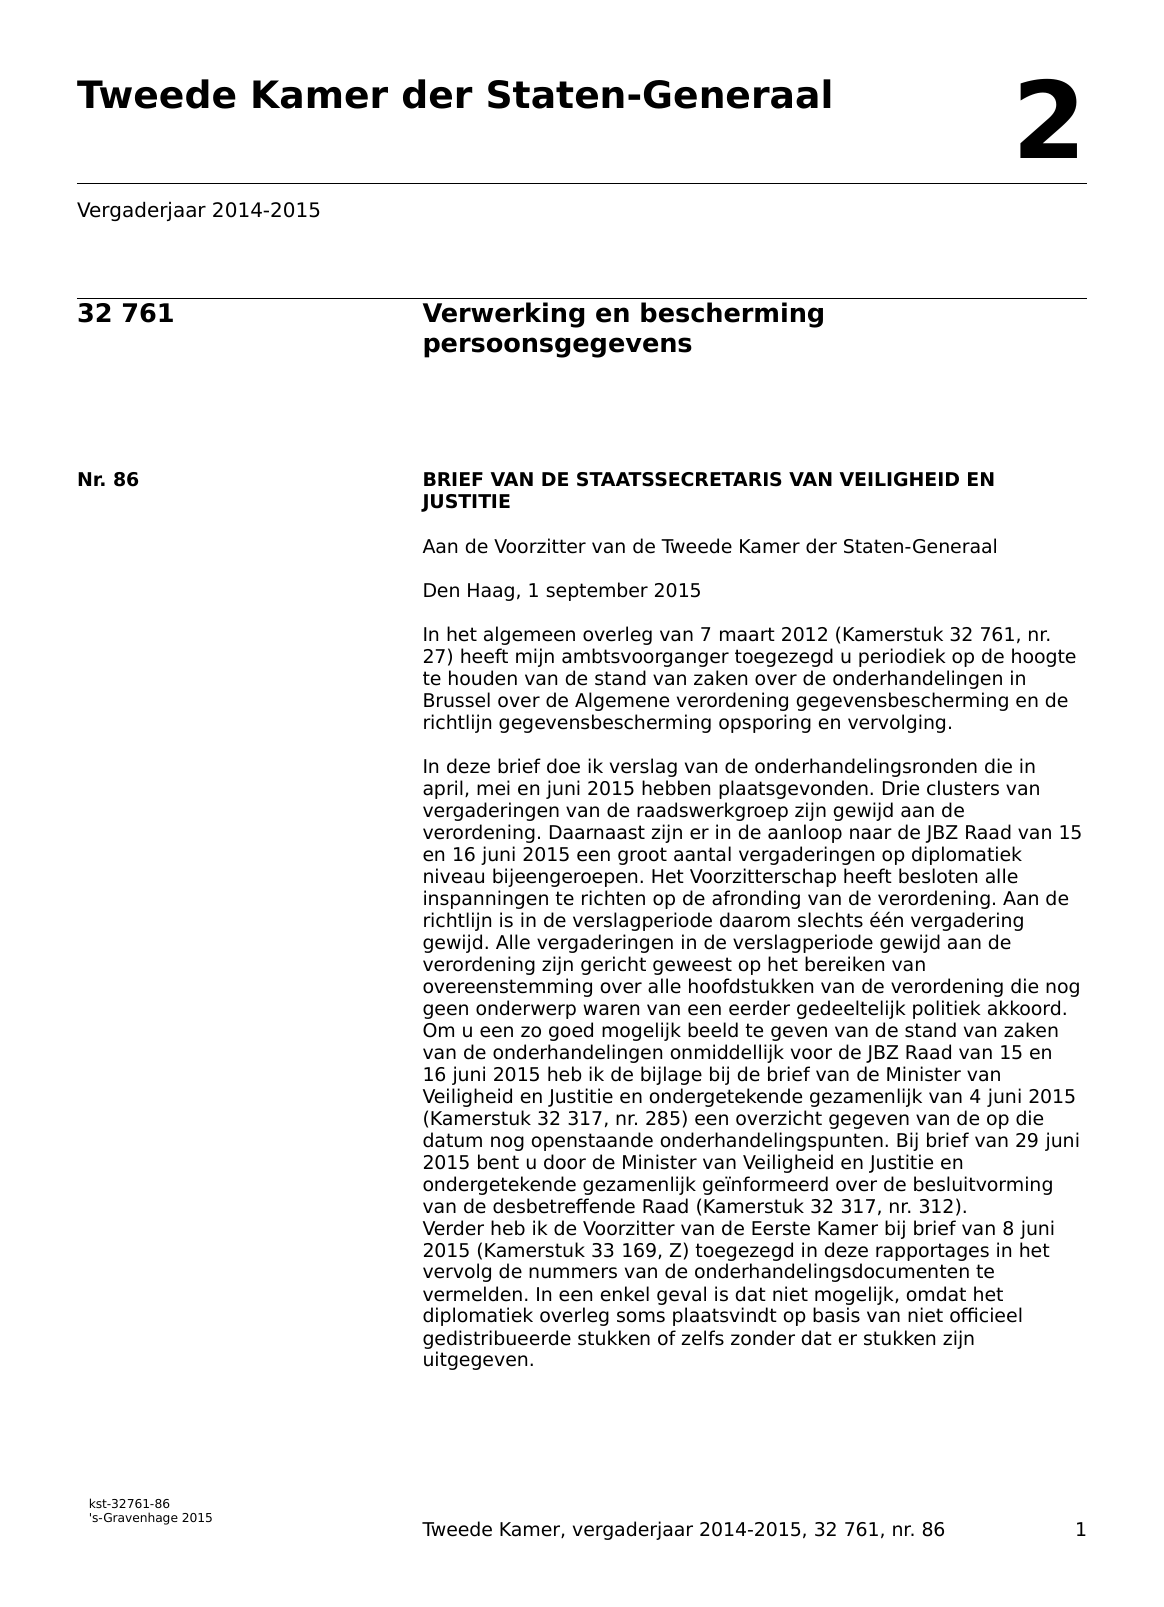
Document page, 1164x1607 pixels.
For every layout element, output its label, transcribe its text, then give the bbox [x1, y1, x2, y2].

text In deze brief doe ik verslag van de onderhandelingsronden die in april, mei en juni 2015 hebben plaatsgevonden. Drie clusters van vergaderingen van de raadswerkgroep zijn gewijd aan de verordening. Daarnaast zijn er in de aanloop naar de JBZ Raad van 15 en 16 juni 2015 een groot aantal vergaderingen op diplomatiek niveau bijeengeroepen. Het Voorzitterschap heeft besloten alle inspanningen te richten op de afronding van de verordening. Aan de richtlijn is in de verslagperiode daarom slechts één vergadering gewijd. Alle vergaderingen in de verslagperiode gewijd aan de verordening zijn gericht geweest op het bereiken van overeenstemming over alle hoofdstukken van de verordening die nog geen onderwerp waren van een eerder gedeeltelijk politiek akkoord. Om u een zo goed mogelijk beeld te geven van de stand van zaken van de onderhandelingen onmiddellijk voor de JBZ Raad van 15 en 16 juni 2015 heb ik de bijlage bij de brief van de Minister van Veiligheid en Justitie en ondergetekende gezamenlijk van 4 juni 2015 (Kamerstuk 32 317, nr. 285) een overzicht gegeven van de op die datum nog openstaande onderhandelingspunten. Bij brief van 29 juni 2015 bent u door de Minister van Veiligheid en Justitie en ondergetekende gezamenlijk geïnformeerd over de besluitvorming van de desbetreffende Raad (Kamerstuk 32 317, nr. 312). [422, 756, 1087, 1217]
text 's-Gravenhage 2015 [88, 1511, 323, 1525]
table_header 2 [886, 59, 1087, 183]
subtitle 32 761 Verwerking en bescherming persoonsgegevens [77, 299, 1087, 358]
table_header Tweede Kamer der Staten-Generaal [77, 59, 886, 183]
table_cell Vergaderjaar 2014-2015 [77, 184, 1087, 298]
text Verder heb ik de Voorzitter van de Eerste Kamer bij brief van 8 juni 2015 (Kamerstuk 33 169, Z) toegezegd in deze rapportages in het vervolg de nummers van de onderhandelingsdocumenten te vermelden. In een enkel geval is dat niet mogelijk, omdat het diplomatiek overleg soms plaatsvindt op basis van niet officieel gedistribueerde stukken of zelfs zonder dat er stukken zijn uitgegeven. [422, 1217, 1087, 1371]
subtitle Nr. 86 BRIEF VAN DE STAATSSECRETARIS VAN VEILIGHEID EN JUSTITIE [77, 469, 1087, 513]
text In het algemeen overleg van 7 maart 2012 (Kamerstuk 32 761, nr. 27) heeft mijn ambtsvoorganger toegezegd u periodiek op de hoogte te houden van de stand van zaken over de onderhandelingen in Brussel over de Algemene verordening gegevensbescherming en de richtlijn gegevensbescherming opsporing en vervolging. [422, 624, 1087, 734]
text Aan de Voorzitter van de Tweede Kamer der Staten-Generaal [422, 536, 1087, 557]
text Den Haag, 1 september 2015 [422, 580, 1087, 602]
text kst-32761-86 [88, 1497, 323, 1511]
